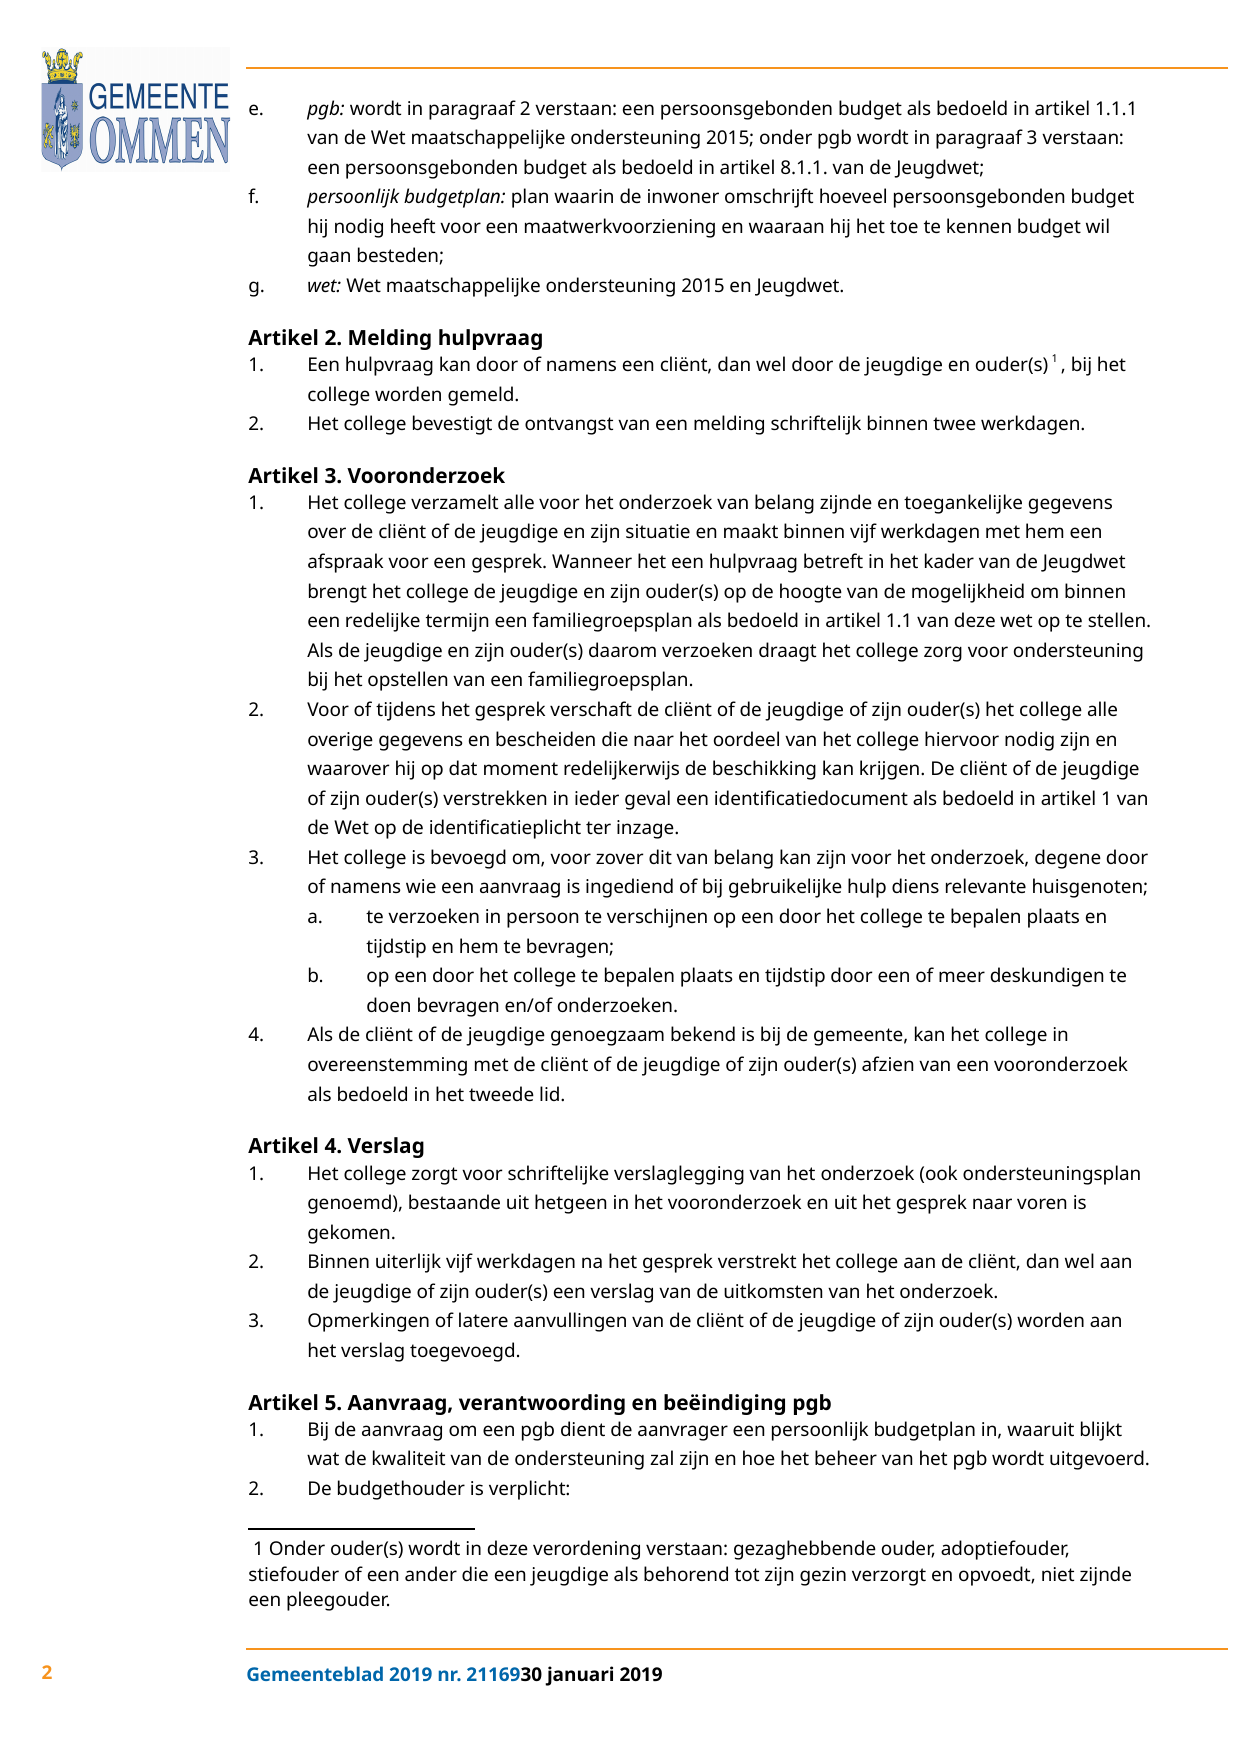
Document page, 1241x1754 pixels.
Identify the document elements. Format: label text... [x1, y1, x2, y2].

list Het college bevestigt de ontvangst van een melding schriftelijk binnen twee werkdagen. [248, 410, 1152, 436]
text Artikel 4. Verslag [248, 1131, 1152, 1160]
picture [41, 47, 231, 172]
list Het college is bevoegd om, voor zover dit van belang kan zijn voor het onderzoek, degene door of namens wie een aanvraag is ingediend of bij gebruikelijke hulp diens relevante huisgenoten; [248, 844, 1152, 899]
list Als de cliënt of de jeugdige genoegzaam bekend is bij de gemeente, kan het college in overeenstemming met de cliënt of de jeugdige of zijn ouder(s) afzien van een vooronderzoek als bedoeld in het tweede lid. [248, 1022, 1152, 1107]
list Het college zorgt voor schriftelijke verslaglegging van het onderzoek (ook ondersteuningsplan genoemd), bestaande uit hetgeen in het vooronderzoek en uit het gesprek naar voren is gekomen. [248, 1160, 1152, 1244]
text Artikel 2. Melding hulpvraag [248, 323, 1152, 351]
text Artikel 5. Aanvraag, verantwoording en beëindiging pgb [248, 1388, 1152, 1416]
list persoonlijk budgetplan: plan waarin de inwoner omschrijft hoeveel persoonsgebonden budget hij nodig heeft voor een maatwerkvoorziening en waaraan hij het toe te kennen budget wil gaan besteden; [248, 183, 1152, 268]
list Het college verzamelt alle voor het onderzoek van belang zijnde en toegankelijke gegevens over de cliënt of de jeugdige en zijn situatie en maakt binnen vijf werkdagen met hem een afspraak voor een gesprek. Wanneer het een hulpvraag betreft in het kader van de Jeugdwet brengt het college de jeugdige en zijn ouder(s) op de hoogte van de mogelijkheid om binnen een redelijke termijn een familiegroepsplan als bedoeld in artikel 1.1 van deze wet op te stellen. Als de jeugdige en zijn ouder(s) daarom verzoeken draagt het college zorg voor ondersteuning bij het opstellen van een familiegroepsplan. [248, 489, 1152, 692]
text Artikel 3. Vooronderzoek [248, 461, 1152, 489]
list te verzoeken in persoon te verschijnen op een door het college te bepalen plaats en tijdstip en hem te bevragen; [307, 903, 1152, 959]
list De budgethouder is verplicht: [248, 1475, 1152, 1501]
list Bij de aanvraag om een pgb dient de aanvrager een persoonlijk budgetplan in, waaruit blijkt wat de kwaliteit van de ondersteuning zal zijn en hoe het beheer van het pgb wordt uitgevoerd. [248, 1416, 1152, 1471]
list Voor of tijdens het gesprek verschaft de cliënt of de jeugdige of zijn ouder(s) het college alle overige gegevens en bescheiden die naar het oordeel van het college hiervoor nodig zijn en waarover hij op dat moment redelijkerwijs de beschikking kan krijgen. De cliënt of de jeugdige of zijn ouder(s) verstrekken in ieder geval een identificatiedocument als bedoeld in artikel 1 van de Wet op de identificatieplicht ter inzage. [248, 696, 1152, 840]
list op een door het college te bepalen plaats en tijdstip door een of meer deskundigen te doen bevragen en/of onderzoeken. [307, 962, 1152, 1018]
list Binnen uiterlijk vijf werkdagen na het gesprek verstrekt het college aan de cliënt, dan wel aan de jeugdige of zijn ouder(s) een verslag van de uitkomsten van het onderzoek. [248, 1248, 1152, 1304]
list pgb: wordt in paragraaf 2 verstaan: een persoonsgebonden budget als bedoeld in artikel 1.1.1 van de Wet maatschappelijke ondersteuning 2015; onder pgb wordt in paragraaf 3 verstaan: een persoonsgebonden budget als bedoeld in artikel 8.1.1. van de Jeugdwet; [248, 95, 1152, 180]
list Een hulpvraag kan door of namens een cliënt, dan wel door de jeugdige en ouder(s), bij het college worden gemeld. [248, 351, 1152, 406]
list Onder ouder(s) wordt in deze verordening verstaan: gezaghebbende ouder, adoptiefouder, stiefouder of een ander die een jeugdige als behorend tot zijn gezin verzorgt en opvoedt, niet zijnde een pleegouder. [248, 1535, 1152, 1612]
list wet: Wet maatschappelijke ondersteuning 2015 en Jeugdwet. [248, 272, 1152, 298]
list Opmerkingen of latere aanvullingen van de cliënt of de jeugdige of zijn ouder(s) worden aan het verslag toegevoegd. [248, 1308, 1152, 1363]
